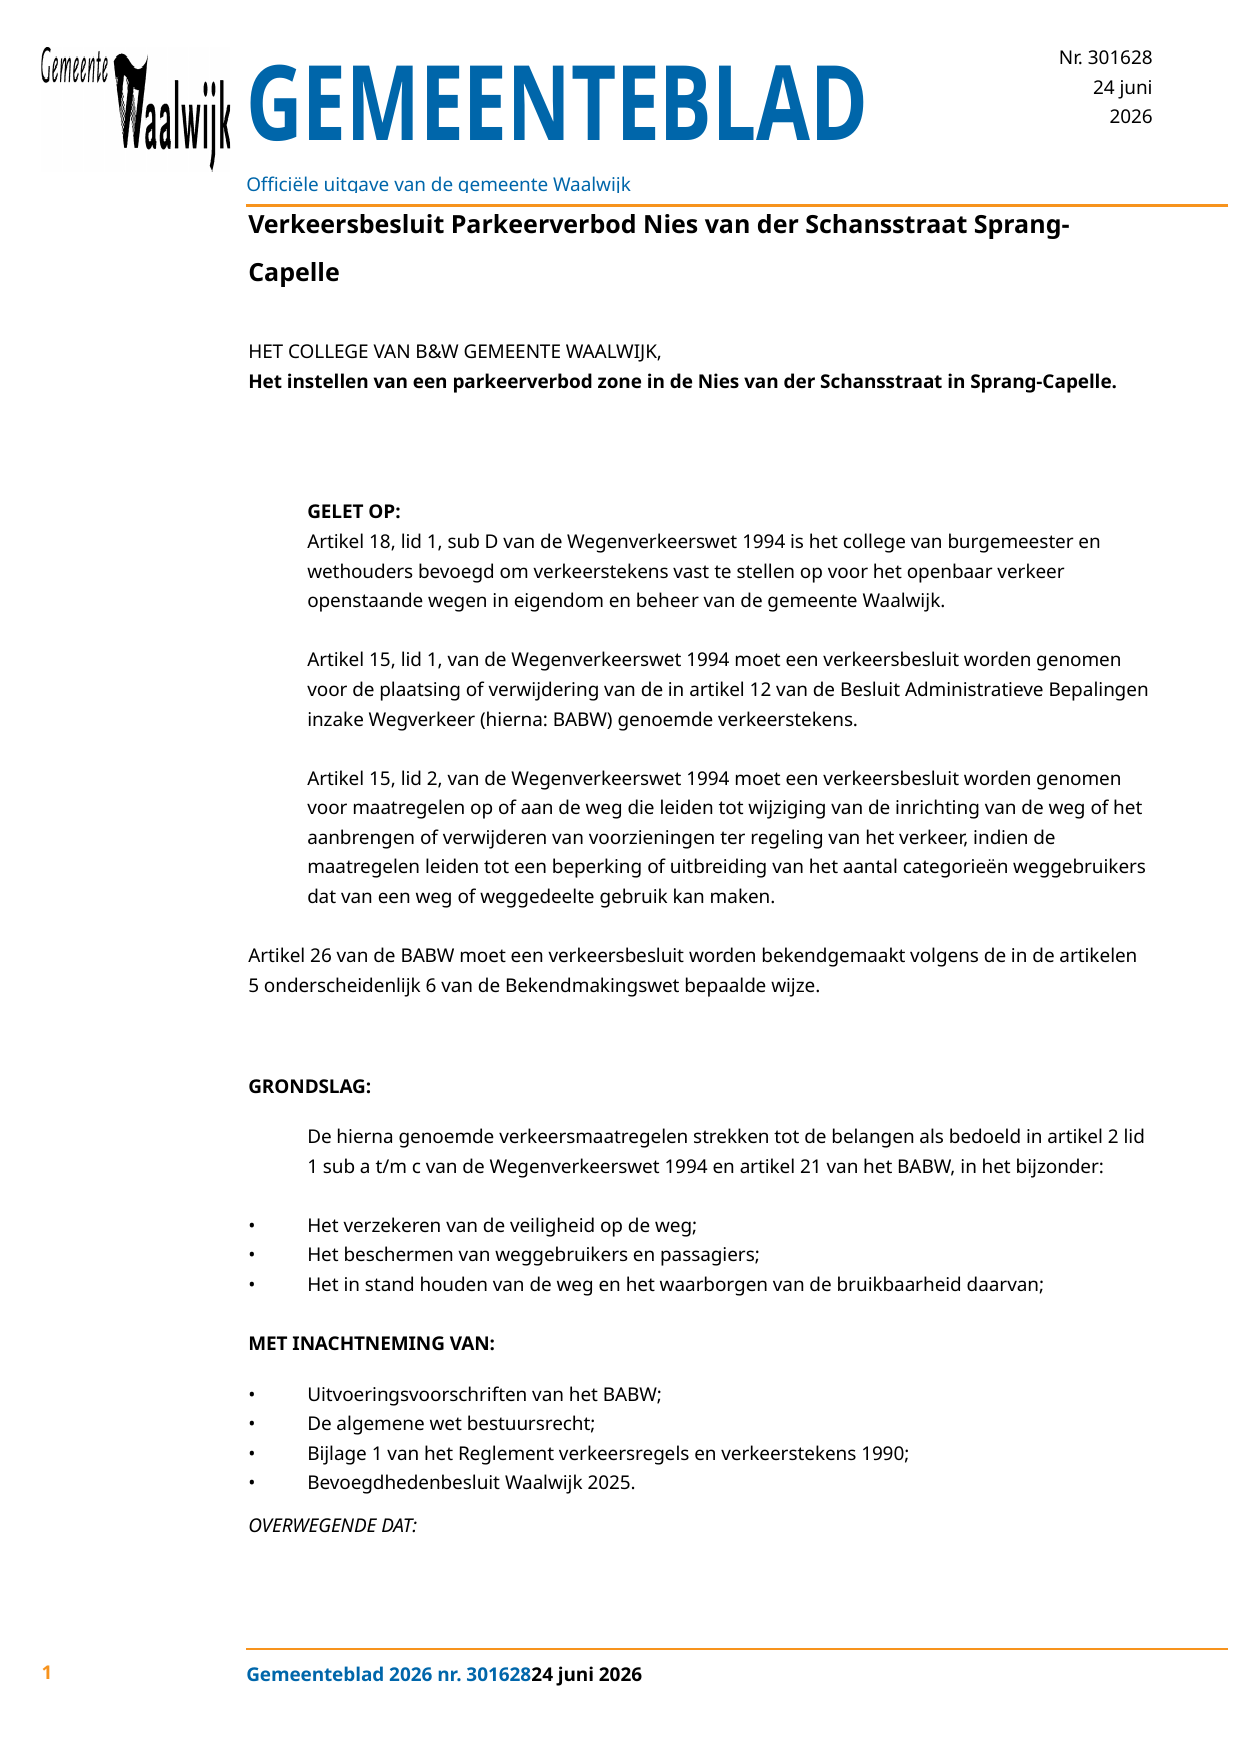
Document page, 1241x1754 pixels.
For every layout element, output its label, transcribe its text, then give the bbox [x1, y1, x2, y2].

text MET INACHTNEMING VAN: [248, 1330, 1152, 1356]
text Verkeersbesluit Parkeerverbod Nies van der Schansstraat Sprang-Capelle [248, 207, 1152, 288]
text HET COLLEGE VAN B&W GEMEENTE WAALWIJK, [248, 339, 1152, 364]
list Het beschermen van weggebruikers en passagiers; [248, 1242, 1152, 1267]
text Artikel 26 van de BABW moet een verkeersbesluit worden bekendgemaakt volgens de in de artikelen 5 onderscheidenlijk 6 van de Bekendmakingswet bepaalde wijze. [248, 942, 1152, 998]
picture [41, 47, 231, 172]
list De algemene wet bestuursrecht; [248, 1410, 1152, 1436]
list Artikel 15, lid 2, van de Wegenverkeerswet 1994 moet een verkeersbesluit worden genomen voor maatregelen op of aan de weg die leiden tot wijziging van de inrichting van de weg of het aanbrengen of verwijderen van voorzieningen ter regeling van het verkeer, indien de maatregelen leiden tot een beperking of uitbreiding van het aantal categorieën weggebruikers dat van een weg of weggedeelte gebruik kan maken. [248, 765, 1152, 909]
list Artikel 18, lid 1, sub D van de Wegenverkeerswet 1994 is het college van burgemeester en wethouders bevoegd om verkeerstekens vast te stellen op voor het openbaar verkeer openstaande wegen in eigendom en beheer van de gemeente Waalwijk. [248, 528, 1152, 613]
list Het verzekeren van de veiligheid op de weg; [248, 1212, 1152, 1238]
text Het instellen van een parkeerverbod zone in de Nies van der Schansstraat in Sprang-Capelle. [248, 368, 1152, 394]
list Artikel 15, lid 1, van de Wegenverkeerswet 1994 moet een verkeersbesluit worden genomen voor de plaatsing of verwijdering van de in artikel 12 van de Besluit Administratieve Bepalingen inzake Wegverkeer (hierna: BABW) genoemde verkeerstekens. [248, 647, 1152, 731]
list Uitvoeringsvoorschriften van het BABW; [248, 1381, 1152, 1406]
list Het in stand houden van de weg en het waarborgen van de bruikbaarheid daarvan; [248, 1271, 1152, 1297]
text GRONDSLAG: [248, 1073, 1152, 1098]
text OVERWEGENDE DAT: [248, 1513, 1152, 1538]
list Bijlage 1 van het Reglement verkeersregels en verkeerstekens 1990; [248, 1440, 1152, 1466]
list Bevoegdhedenbesluit Waalwijk 2025. [248, 1469, 1152, 1495]
list De hierna genoemde verkeersmaatregelen strekken tot de belangen als bedoeld in artikel 2 lid 1 sub a t/m c van de Wegenverkeerswet 1994 en artikel 21 van het BABW, in het bijzonder: [248, 1123, 1152, 1178]
list GELET OP: [248, 499, 1152, 524]
